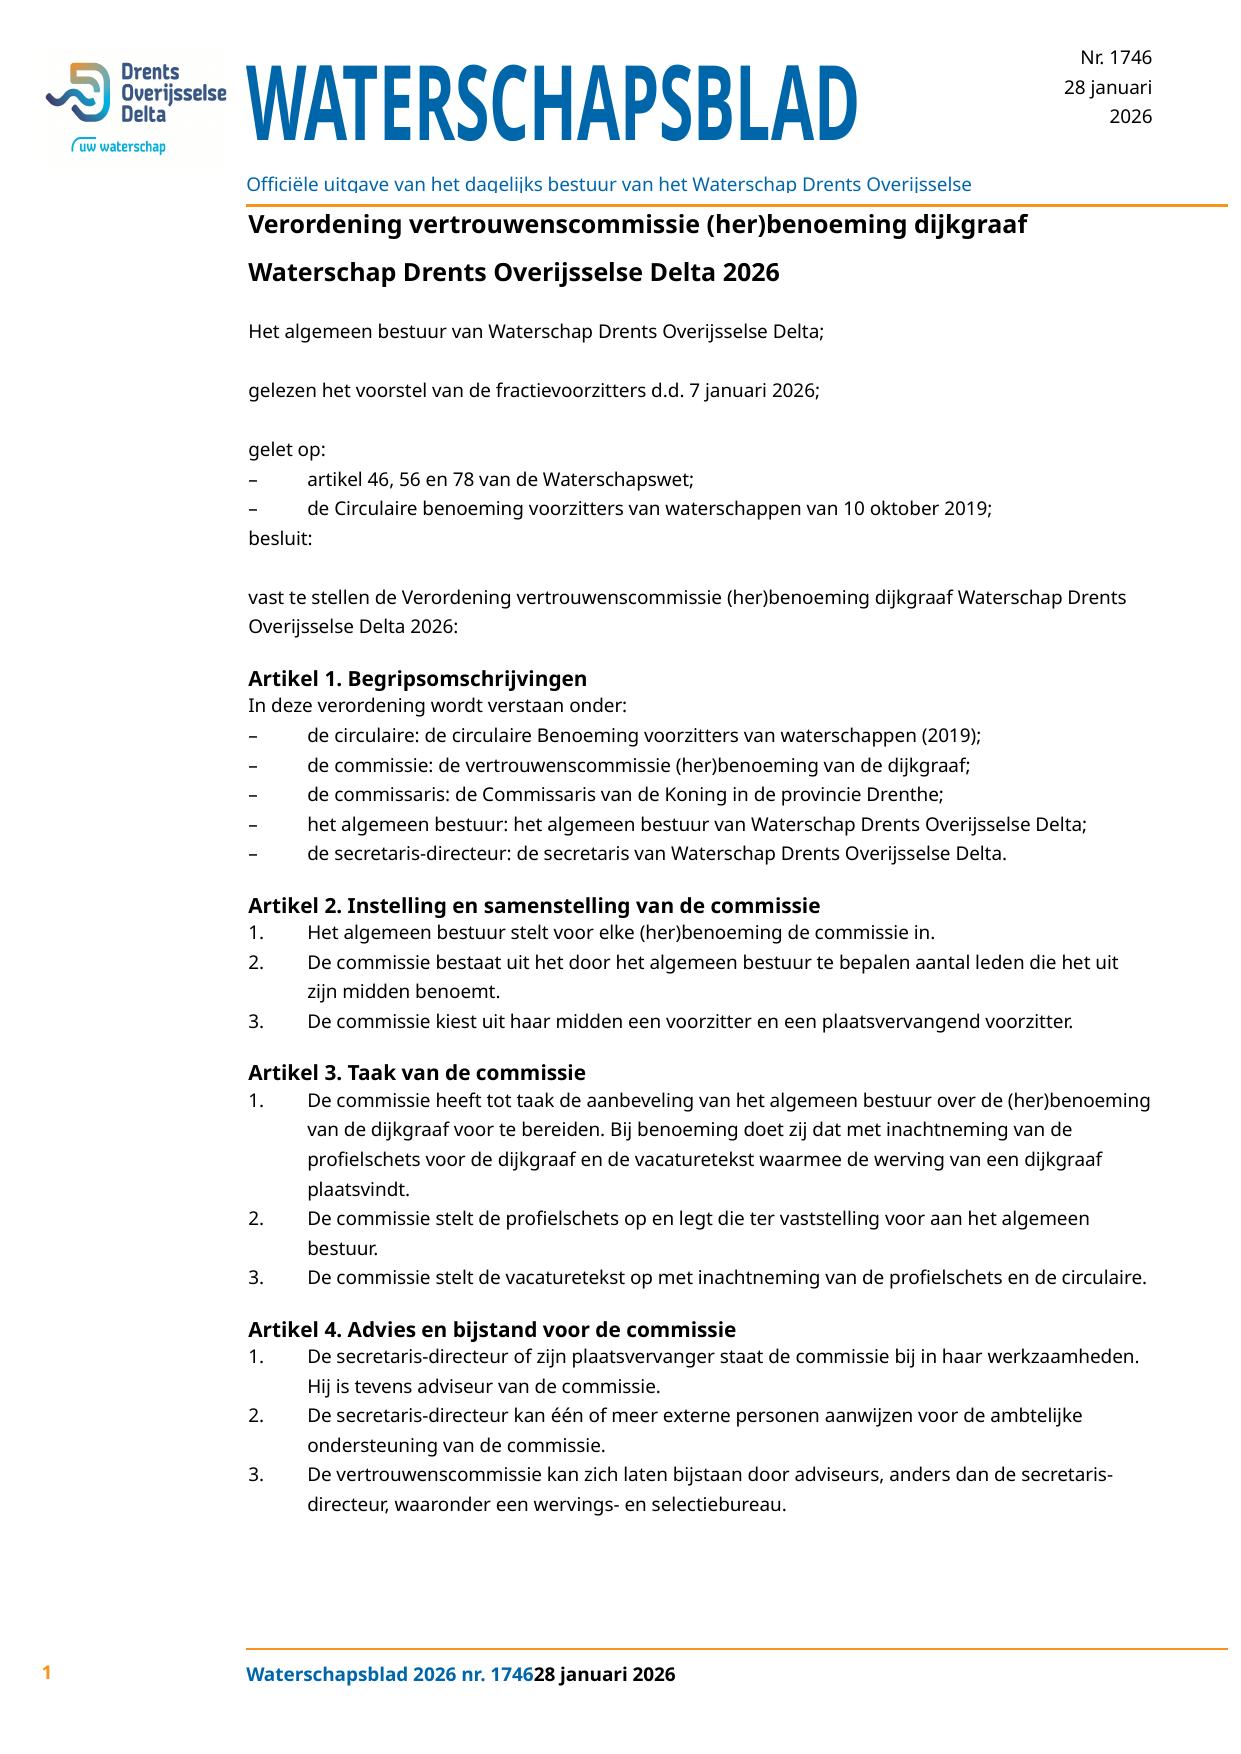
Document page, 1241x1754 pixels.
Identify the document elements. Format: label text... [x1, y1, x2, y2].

text gelet op: [248, 436, 1152, 462]
text Verordening vertrouwenscommissie (her)benoeming dijkgraaf Waterschap Drents Overijsselse Delta 2026 [248, 207, 1152, 288]
picture [41, 47, 231, 172]
list de secretaris-directeur: de secretaris van Waterschap Drents Overijsselse Delta. [248, 841, 1152, 866]
list De commissie heeft tot taak de aanbeveling van het algemeen bestuur over de (her)benoeming van de dijkgraaf voor te bereiden. Bij benoeming doet zij dat met inachtneming van de profielschets voor de dijkgraaf en de vacaturetekst waarmee de werving van een dijkgraaf plaatsvindt. [248, 1087, 1152, 1201]
list de commissie: de vertrouwenscommissie (her)benoeming van de dijkgraaf; [248, 752, 1152, 777]
list De commissie bestaat uit het door het algemeen bestuur te bepalen aantal leden die het uit zijn midden benoemt. [248, 949, 1152, 1004]
list Het algemeen bestuur stelt voor elke (her)benoeming de commissie in. [248, 919, 1152, 945]
text Artikel 3. Taak van de commissie [248, 1058, 1152, 1087]
list De secretaris-directeur kan één of meer externe personen aanwijzen voor de ambtelijke ondersteuning van de commissie. [248, 1402, 1152, 1458]
list De secretaris-directeur of zijn plaatsvervanger staat de commissie bij in haar werkzaamheden. Hij is tevens adviseur van de commissie. [248, 1343, 1152, 1399]
text gelezen het voorstel van de fractievoorzitters d.d. 7 januari 2026; [248, 377, 1152, 403]
list de Circulaire benoeming voorzitters van waterschappen van 10 oktober 2019; [248, 495, 1152, 521]
text vast te stellen de Verordening vertrouwenscommissie (her)benoeming dijkgraaf Waterschap Drents Overijsselse Delta 2026: [248, 584, 1152, 639]
text Artikel 4. Advies en bijstand voor de commissie [248, 1315, 1152, 1343]
text Artikel 2. Instelling en samenstelling van de commissie [248, 891, 1152, 919]
list de circulaire: de circulaire Benoeming voorzitters van waterschappen (2019); [248, 722, 1152, 748]
text Het algemeen bestuur van Waterschap Drents Overijsselse Delta; [248, 318, 1152, 344]
text Artikel 1. Begripsomschrijvingen [248, 664, 1152, 693]
list de commissaris: de Commissaris van de Koning in de provincie Drenthe; [248, 781, 1152, 807]
list De commissie stelt de profielschets op en legt die ter vaststelling voor aan het algemeen bestuur. [248, 1205, 1152, 1261]
text besluit: [248, 525, 1152, 551]
list De vertrouwenscommissie kan zich laten bijstaan door adviseurs, anders dan de secretaris-directeur, waaronder een wervings- en selectiebureau. [248, 1462, 1152, 1517]
list het algemeen bestuur: het algemeen bestuur van Waterschap Drents Overijsselse Delta; [248, 811, 1152, 837]
list artikel 46, 56 en 78 van de Waterschapswet; [248, 466, 1152, 492]
list De commissie stelt de vacaturetekst op met inachtneming van de profielschets en de circulaire. [248, 1264, 1152, 1290]
list De commissie kiest uit haar midden een voorzitter en een plaatsvervangend voorzitter. [248, 1008, 1152, 1034]
text In deze verordening wordt verstaan onder: [248, 693, 1152, 718]
